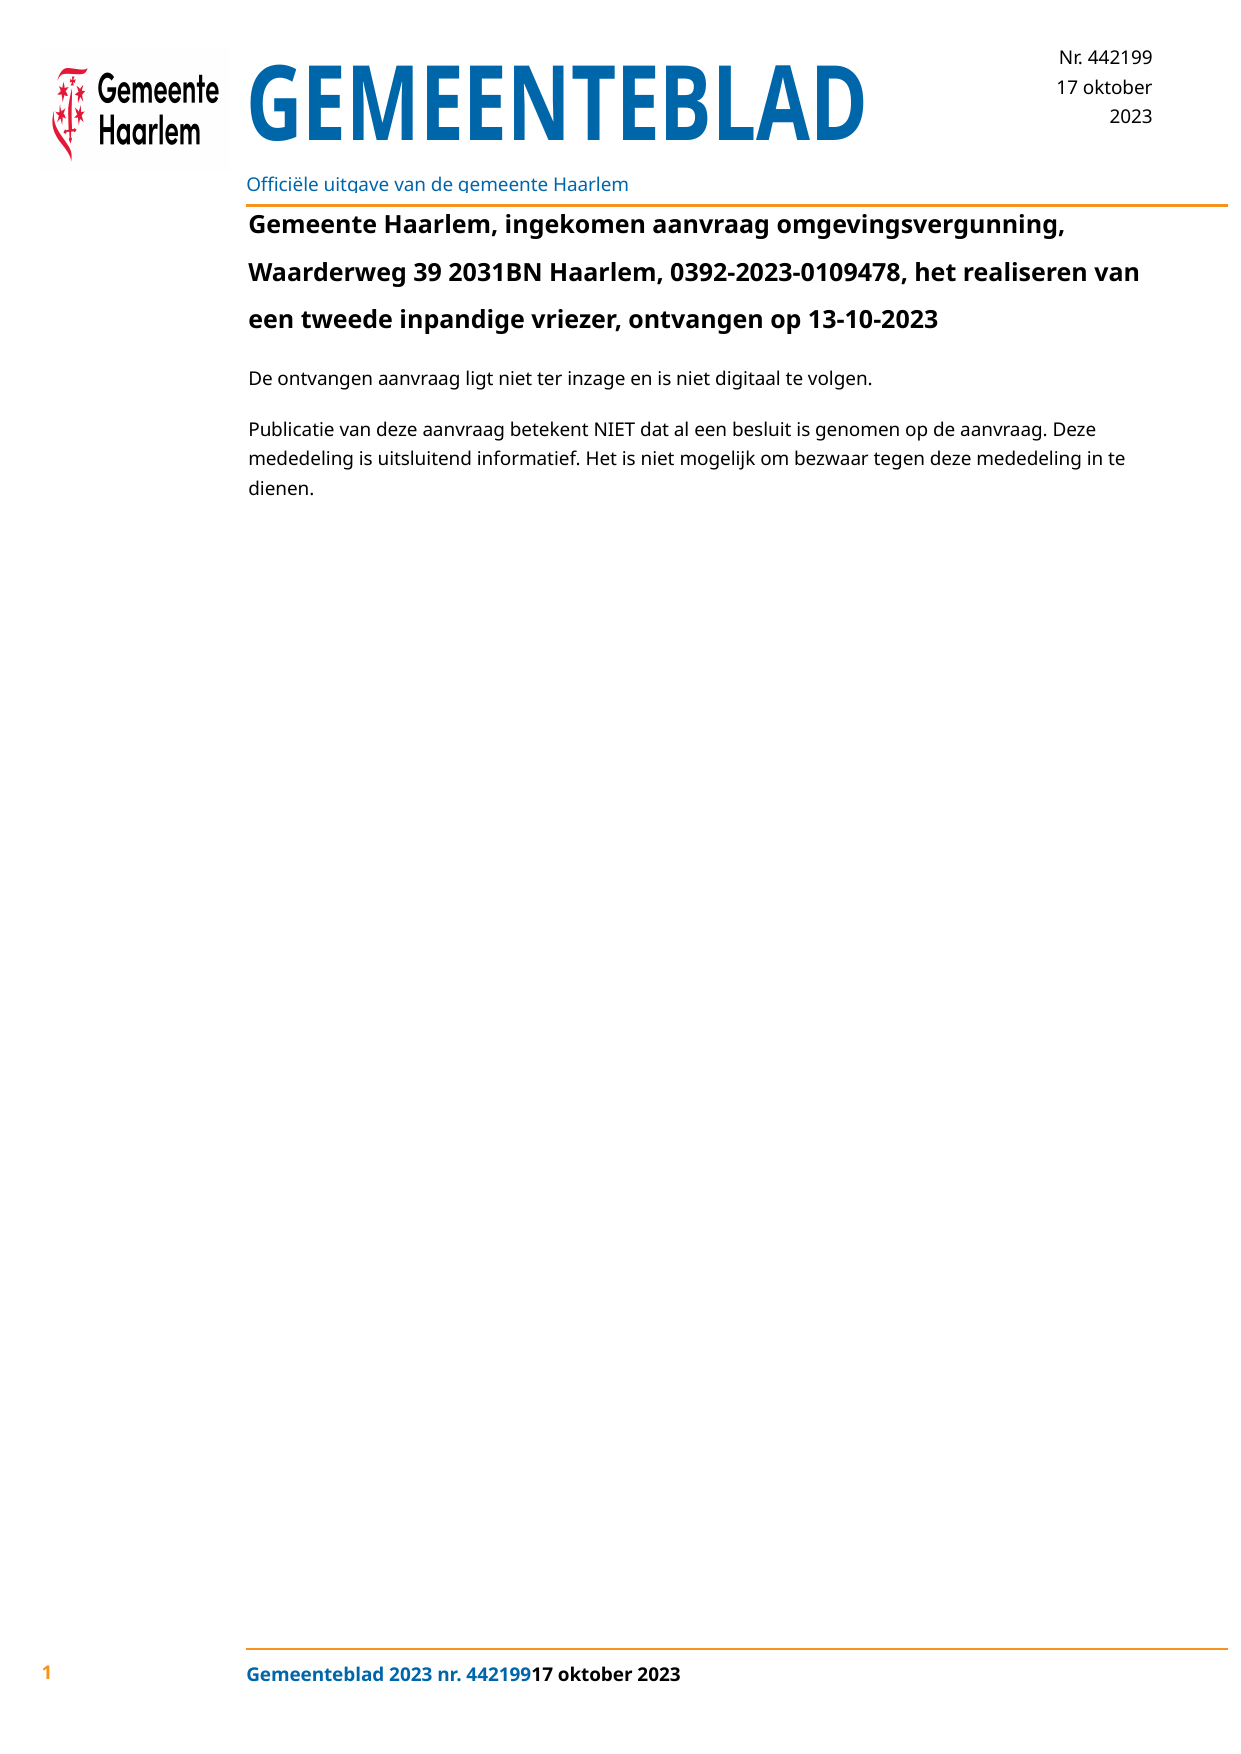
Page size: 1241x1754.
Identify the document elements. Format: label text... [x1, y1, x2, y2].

picture [41, 47, 231, 172]
text Publicatie van deze aanvraag betekent NIET dat al een besluit is genomen op de aanvraag. Deze mededeling is uitsluitend informatief. Het is niet mogelijk om bezwaar tegen deze mededeling in te dienen. [248, 416, 1152, 501]
text De ontvangen aanvraag ligt niet ter inzage en is niet digitaal te volgen. [248, 366, 1152, 391]
text Gemeente Haarlem, ingekomen aanvraag omgevingsvergunning, Waarderweg 39 2031BN Haarlem, 0392-2023-0109478, het realiseren van een tweede inpandige vriezer, ontvangen op 13-10-2023 [248, 207, 1152, 336]
